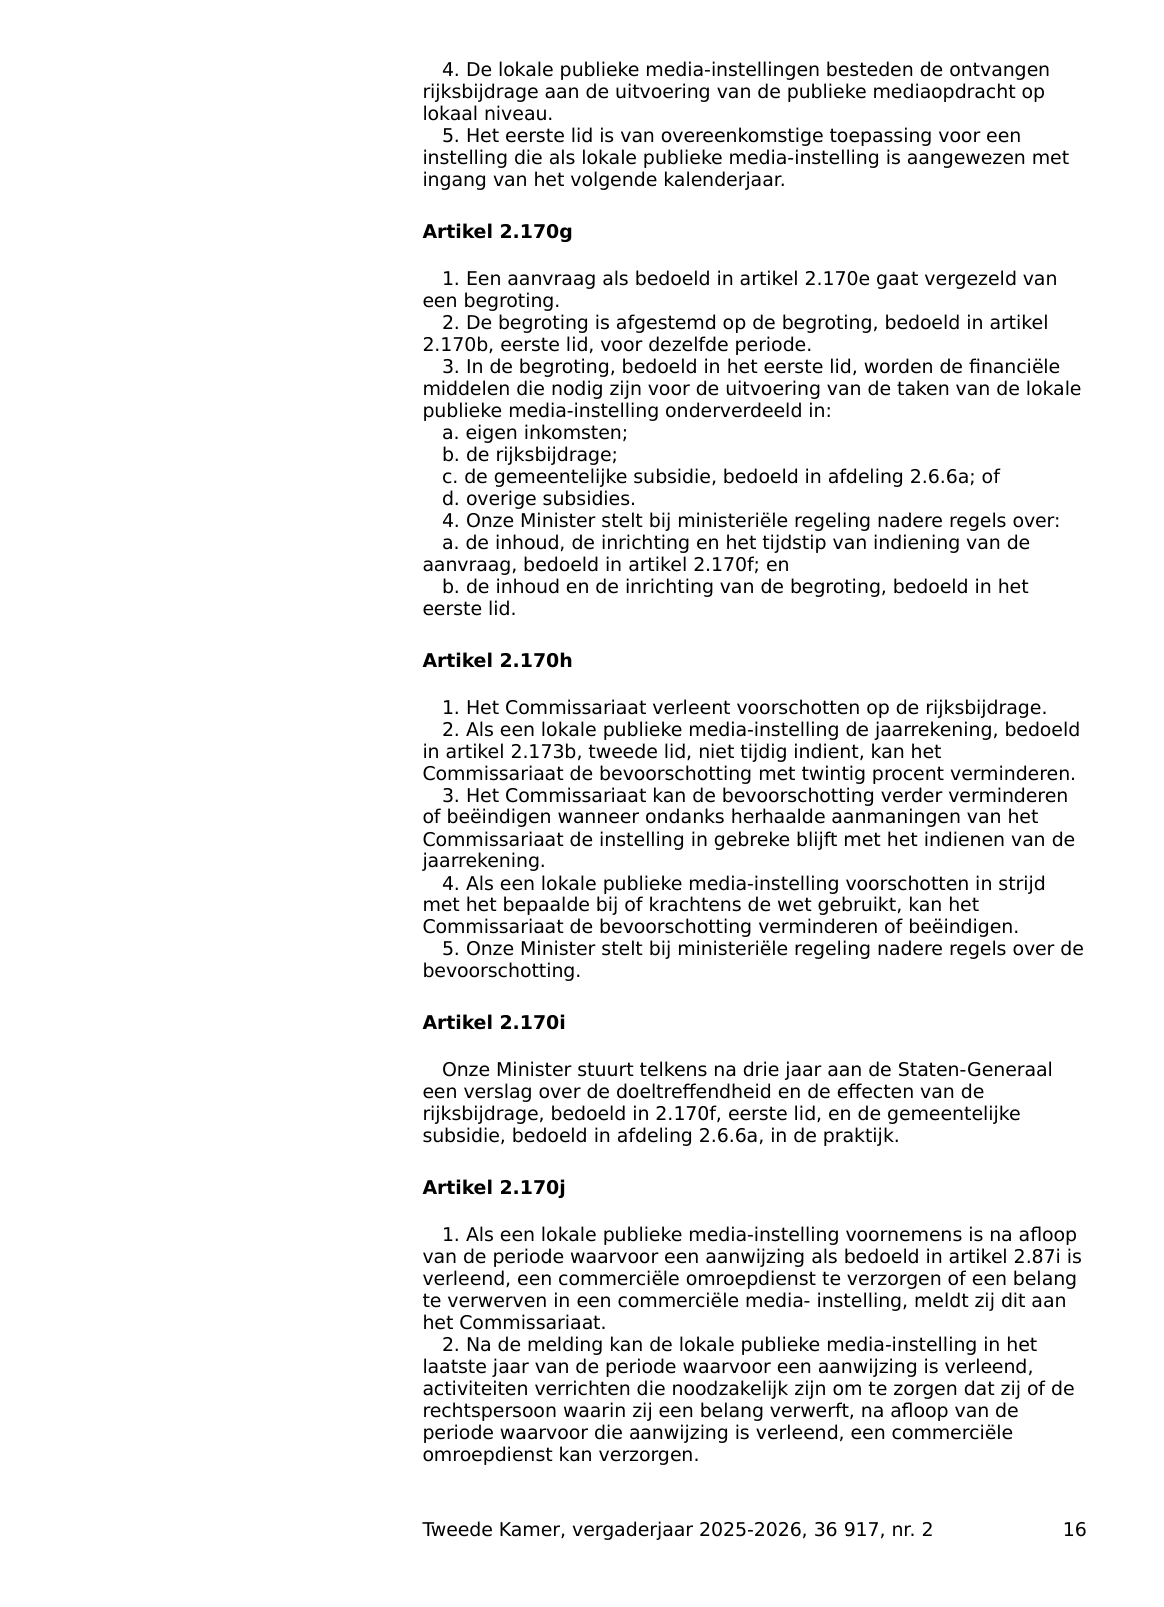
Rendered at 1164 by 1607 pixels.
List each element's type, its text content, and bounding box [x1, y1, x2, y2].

text 2. Als een lokale publieke media-instelling de jaarrekening, bedoeld in artikel 2.173b, tweede lid, niet tijdig indient, kan het Commissariaat de bevoorschotting met twintig procent verminderen. [422, 718, 1087, 784]
text b. de rijksbijdrage; [422, 444, 1087, 466]
text b. de inhoud en de inrichting van de begroting, bedoeld in het eerste lid. [422, 576, 1087, 619]
text 4. De lokale publieke media-instellingen besteden de ontvangen rijksbijdrage aan de uitvoering van de publieke mediaopdracht op lokaal niveau. [422, 59, 1087, 125]
text 1. Als een lokale publieke media-instelling voornemens is na afloop van de periode waarvoor een aanwijzing als bedoeld in artikel 2.87i is verleend, een commerciële omroepdienst te verzorgen of een belang te verwerven in een commerciële media- instelling, meldt zij dit aan het Commissariaat. [422, 1224, 1087, 1334]
text 1. Het Commissariaat verleent voorschotten op de rijksbijdrage. [422, 697, 1087, 718]
text a. eigen inkomsten; [422, 422, 1087, 444]
subtitle Artikel 2.170i [422, 1012, 1087, 1034]
text 3. In de begroting, bedoeld in het eerste lid, worden de financiële middelen die nodig zijn voor de uitvoering van de taken van de lokale publieke media-instelling onderverdeeld in: [422, 356, 1087, 422]
text c. de gemeentelijke subsidie, bedoeld in afdeling 2.6.6a; of [422, 466, 1087, 488]
subtitle Artikel 2.170j [422, 1177, 1087, 1199]
text 5. Onze Minister stelt bij ministeriële regeling nadere regels over de bevoorschotting. [422, 938, 1087, 982]
text a. de inhoud, de inrichting en het tijdstip van indiening van de aanvraag, bedoeld in artikel 2.170f; en [422, 532, 1087, 576]
subtitle Artikel 2.170g [422, 221, 1087, 243]
text 5. Het eerste lid is van overeenkomstige toepassing voor een instelling die als lokale publieke media-instelling is aangewezen met ingang van het volgende kalenderjaar. [422, 125, 1087, 191]
text 4. Onze Minister stelt bij ministeriële regeling nadere regels over: [422, 510, 1087, 532]
text Onze Minister stuurt telkens na drie jaar aan de Staten-Generaal een verslag over de doeltreffendheid en de effecten van de rijksbijdrage, bedoeld in 2.170f, eerste lid, en de gemeentelijke subsidie, bedoeld in afdeling 2.6.6a, in de praktijk. [422, 1059, 1087, 1147]
text d. overige subsidies. [422, 488, 1087, 510]
text 2. De begroting is afgestemd op de begroting, bedoeld in artikel 2.170b, eerste lid, voor dezelfde periode. [422, 312, 1087, 356]
text 1. Een aanvraag als bedoeld in artikel 2.170e gaat vergezeld van een begroting. [422, 268, 1087, 312]
text 2. Na de melding kan de lokale publieke media-instelling in het laatste jaar van de periode waarvoor een aanwijzing is verleend, activiteiten verrichten die noodzakelijk zijn om te zorgen dat zij of de rechtspersoon waarin zij een belang verwerft, na afloop van de periode waarvoor die aanwijzing is verleend, een commerciële omroepdienst kan verzorgen. [422, 1334, 1087, 1466]
subtitle Artikel 2.170h [422, 649, 1087, 672]
text 4. Als een lokale publieke media-instelling voorschotten in strijd met het bepaalde bij of krachtens de wet gebruikt, kan het Commissariaat de bevoorschotting verminderen of beëindigen. [422, 872, 1087, 938]
text 3. Het Commissariaat kan de bevoorschotting verder verminderen of beëindigen wanneer ondanks herhaalde aanmaningen van het Commissariaat de instelling in gebreke blijft met het indienen van de jaarrekening. [422, 784, 1087, 872]
